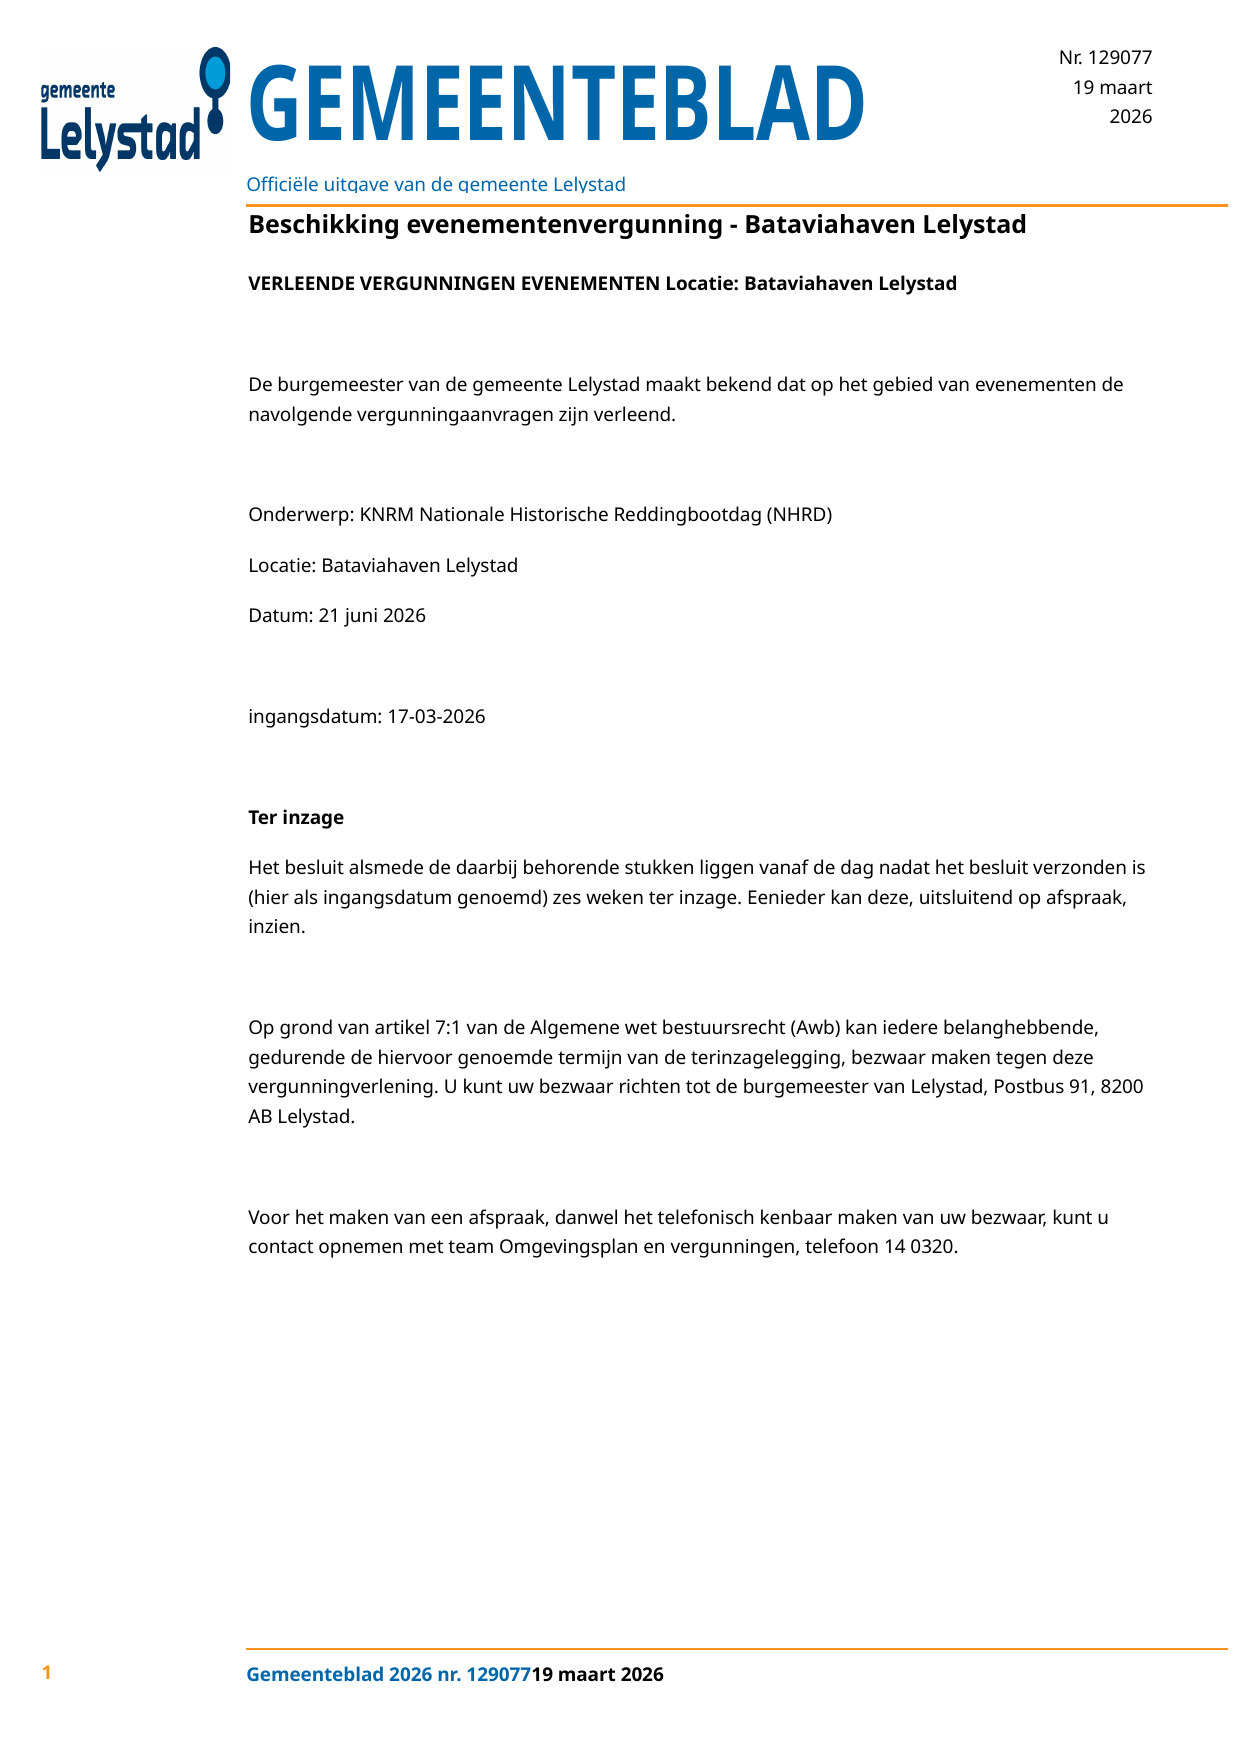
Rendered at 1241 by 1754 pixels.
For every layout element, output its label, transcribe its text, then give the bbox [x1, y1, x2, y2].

text ingangsdatum: 17-03-2026 [248, 703, 1152, 729]
text Op grond van artikel 7:1 van de Algemene wet bestuursrecht (Awb) kan iedere belanghebbende, gedurende de hiervoor genoemde termijn van de terinzagelegging, bezwaar maken tegen deze vergunningverlening. U kunt uw bezwaar richten tot de burgemeester van Lelystad, Postbus 91, 8200 AB Lelystad. [248, 1014, 1152, 1129]
text Onderwerp: KNRM Nationale Historische Reddingbootdag (NHRD) [248, 502, 1152, 527]
text Beschikking evenementenvergunning - Bataviahaven Lelystad [248, 207, 1152, 241]
text VERLEENDE VERGUNNINGEN EVENEMENTEN Locatie: Bataviahaven Lelystad [248, 270, 1152, 296]
text De burgemeester van de gemeente Lelystad maakt bekend dat op het gebied van evenementen de navolgende vergunningaanvragen zijn verleend. [248, 371, 1152, 426]
text Het besluit alsmede de daarbij behorende stukken liggen vanaf de dag nadat het besluit verzonden is (hier als ingangsdatum genoemd) zes weken ter inzage. Eenieder kan deze, uitsluitend op afspraak, inzien. [248, 854, 1152, 939]
text Datum: 21 juni 2026 [248, 602, 1152, 628]
text Locatie: Bataviahaven Lelystad [248, 552, 1152, 578]
picture [41, 47, 231, 172]
text Voor het maken van een afspraak, danwel het telefonisch kenbaar maken van uw bezwaar, kunt u contact opnemen met team Omgevingsplan en vergunningen, telefoon 14 0320. [248, 1204, 1152, 1259]
text Ter inzage [248, 804, 1152, 830]
